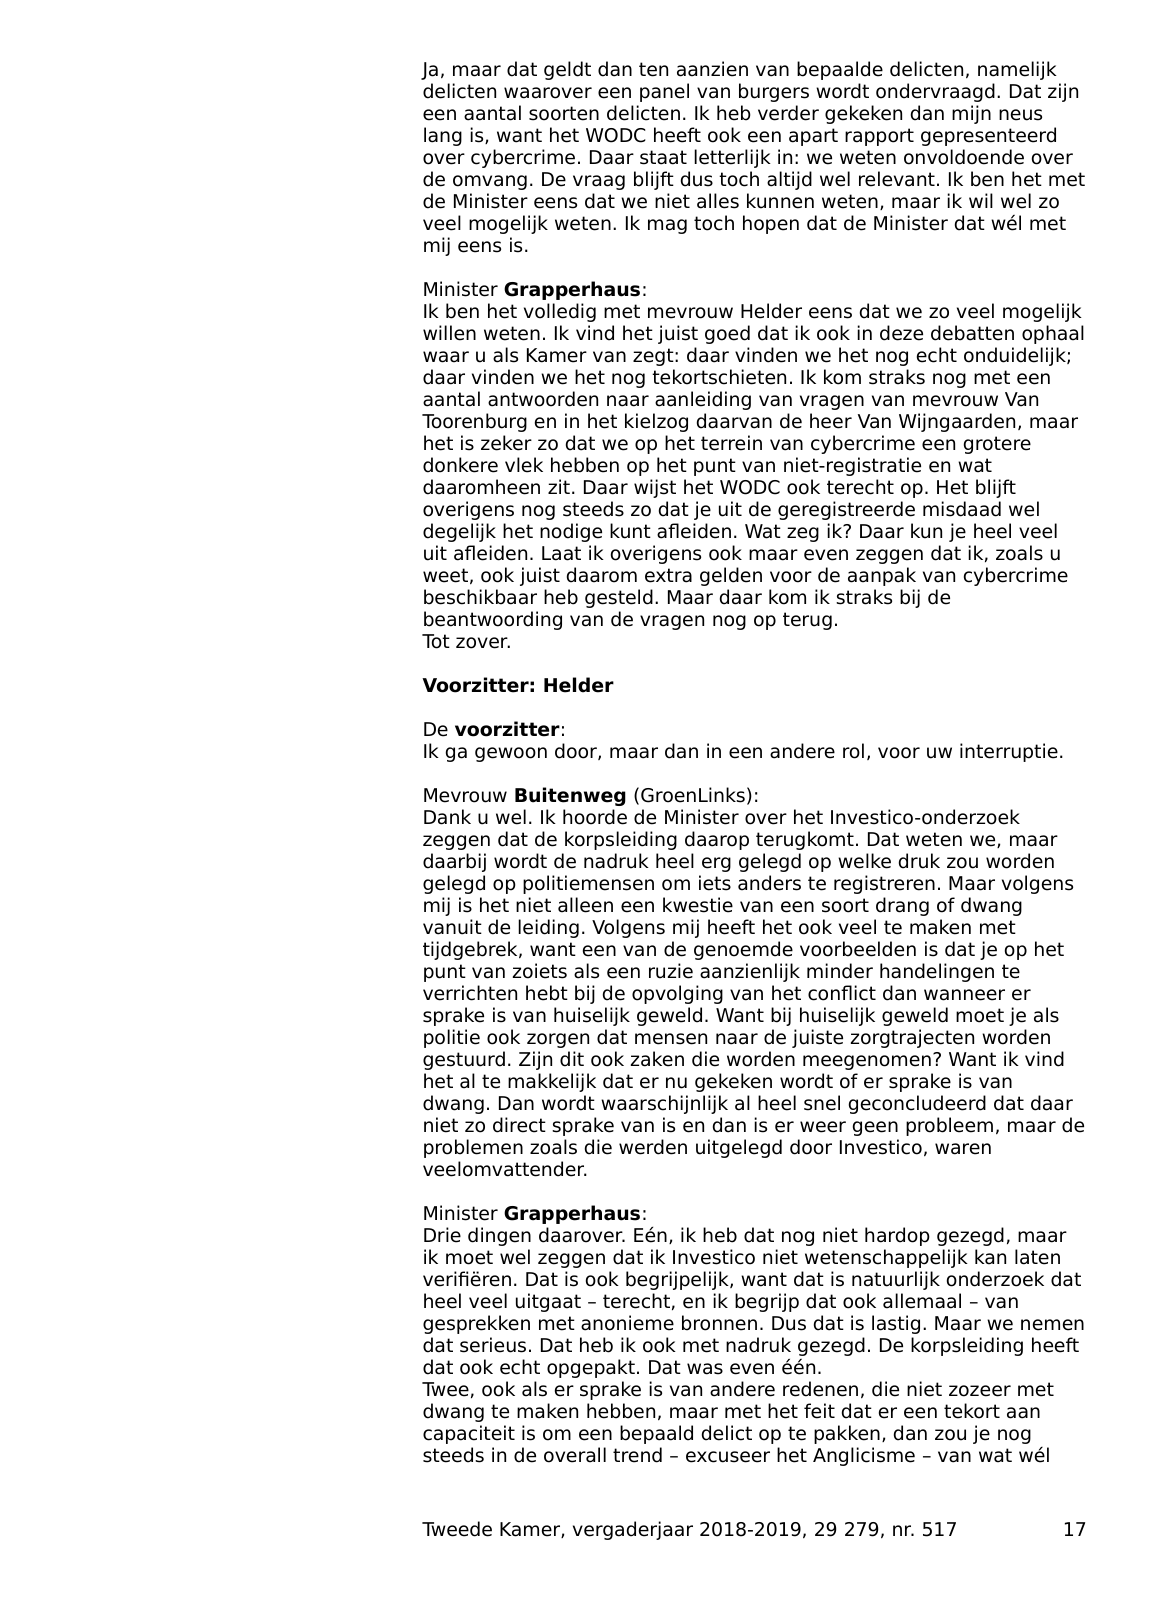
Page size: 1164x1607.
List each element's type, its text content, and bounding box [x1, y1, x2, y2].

text Minister Grapperhaus: [422, 279, 1087, 301]
text Dank u wel. Ik hoorde de Minister over het Investico-onderzoek zeggen dat de korpsleiding daarop terugkomt. Dat weten we, maar daarbij wordt de nadruk heel erg gelegd op welke druk zou worden gelegd op politiemensen om iets anders te registreren. Maar volgens mij is het niet alleen een kwestie van een soort drang of dwang vanuit de leiding. Volgens mij heeft het ook veel te maken met tijdgebrek, want een van de genoemde voorbeelden is dat je op het punt van zoiets als een ruzie aanzienlijk minder handelingen te verrichten hebt bij de opvolging van het conflict dan wanneer er sprake is van huiselijk geweld. Want bij huiselijk geweld moet je als politie ook zorgen dat mensen naar de juiste zorgtrajecten worden gestuurd. Zijn dit ook zaken die worden meegenomen? Want ik vind het al te makkelijk dat er nu gekeken wordt of er sprake is van dwang. Dan wordt waarschijnlijk al heel snel geconcludeerd dat daar niet zo direct sprake van is en dan is er weer geen probleem, maar de problemen zoals die werden uitgelegd door Investico, waren veelomvattender. [422, 807, 1087, 1181]
text Mevrouw Buitenweg (GroenLinks): [422, 785, 1087, 807]
subtitle Voorzitter: Helder [422, 675, 1087, 697]
text De voorzitter: [422, 719, 1087, 741]
text Twee, ook als er sprake is van andere redenen, die niet zozeer met dwang te maken hebben, maar met het feit dat er een tekort aan capaciteit is om een bepaald delict op te pakken, dan zou je nog steeds in de overall trend – excuseer het Anglicisme – van wat wél [422, 1379, 1087, 1467]
text Ja, maar dat geldt dan ten aanzien van bepaalde delicten, namelijk delicten waarover een panel van burgers wordt ondervraagd. Dat zijn een aantal soorten delicten. Ik heb verder gekeken dan mijn neus lang is, want het WODC heeft ook een apart rapport gepresenteerd over cybercrime. Daar staat letterlijk in: we weten onvoldoende over de omvang. De vraag blijft dus toch altijd wel relevant. Ik ben het met de Minister eens dat we niet alles kunnen weten, maar ik wil wel zo veel mogelijk weten. Ik mag toch hopen dat de Minister dat wél met mij eens is. [422, 59, 1087, 257]
text Ik ben het volledig met mevrouw Helder eens dat we zo veel mogelijk willen weten. Ik vind het juist goed dat ik ook in deze debatten ophaal waar u als Kamer van zegt: daar vinden we het nog echt onduidelijk; daar vinden we het nog tekortschieten. Ik kom straks nog met een aantal antwoorden naar aanleiding van vragen van mevrouw Van Toorenburg en in het kielzog daarvan de heer Van Wijngaarden, maar het is zeker zo dat we op het terrein van cybercrime een grotere donkere vlek hebben op het punt van niet-registratie en wat daaromheen zit. Daar wijst het WODC ook terecht op. Het blijft overigens nog steeds zo dat je uit de geregistreerde misdaad wel degelijk het nodige kunt afleiden. Wat zeg ik? Daar kun je heel veel uit afleiden. Laat ik overigens ook maar even zeggen dat ik, zoals u weet, ook juist daarom extra gelden voor de aanpak van cybercrime beschikbaar heb gesteld. Maar daar kom ik straks bij de beantwoording van de vragen nog op terug. [422, 301, 1087, 631]
text Tot zover. [422, 631, 1087, 653]
text Ik ga gewoon door, maar dan in een andere rol, voor uw interruptie. [422, 741, 1087, 763]
text Drie dingen daarover. Eén, ik heb dat nog niet hardop gezegd, maar ik moet wel zeggen dat ik Investico niet wetenschappelijk kan laten verifiëren. Dat is ook begrijpelijk, want dat is natuurlijk onderzoek dat heel veel uitgaat – terecht, en ik begrijp dat ook allemaal – van gesprekken met anonieme bronnen. Dus dat is lastig. Maar we nemen dat serieus. Dat heb ik ook met nadruk gezegd. De korpsleiding heeft dat ook echt opgepakt. Dat was even één. [422, 1225, 1087, 1379]
text Minister Grapperhaus: [422, 1203, 1087, 1225]
